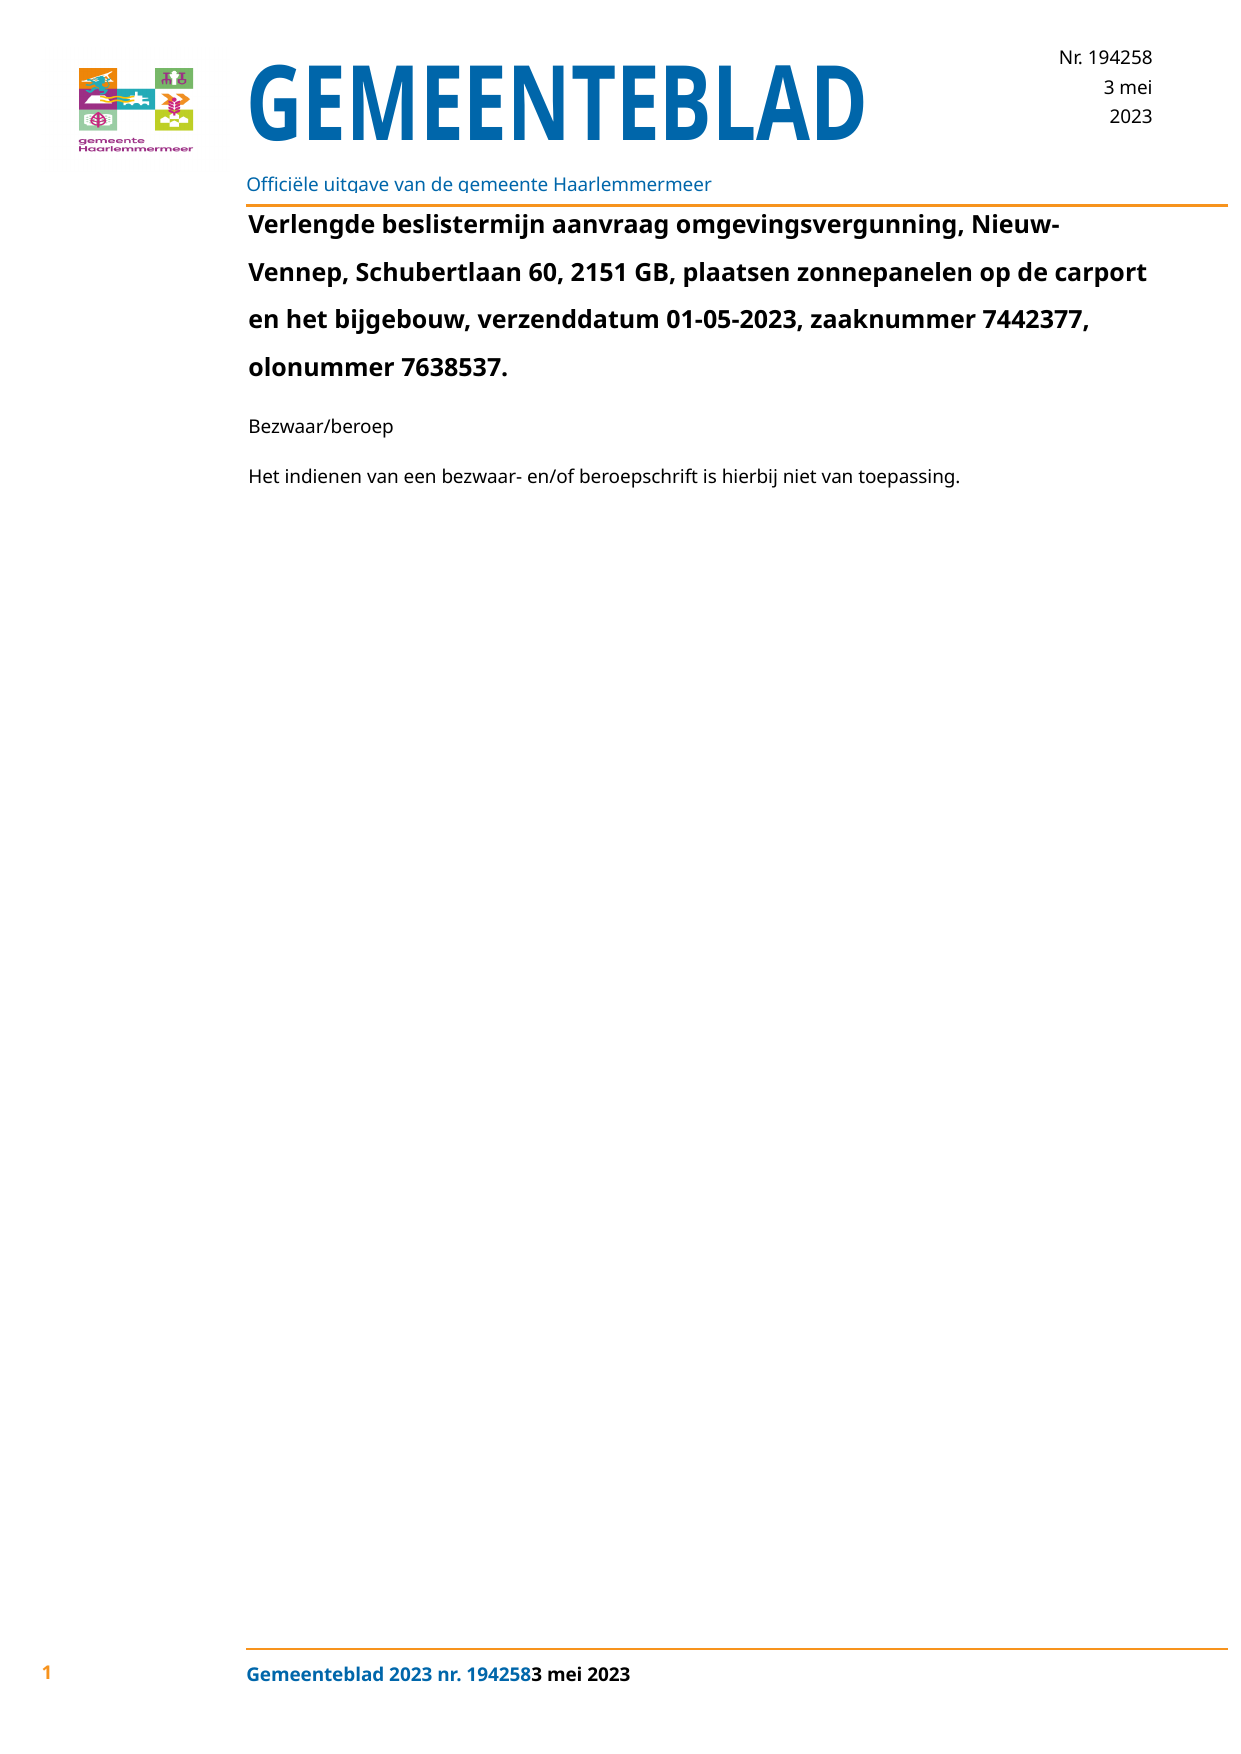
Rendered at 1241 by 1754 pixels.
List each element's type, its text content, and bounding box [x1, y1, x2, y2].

text Verlengde beslistermijn aanvraag omgevingsvergunning, Nieuw-Vennep, Schubertlaan 60, 2151 GB, plaatsen zonnepanelen op de carport en het bijgebouw, verzenddatum 01-05-2023, zaaknummer 7442377, olonummer 7638537. [248, 207, 1152, 384]
text Het indienen van een bezwaar- en/of beroepschrift is hierbij niet van toepassing. [248, 463, 1152, 489]
picture [41, 47, 231, 172]
text Bezwaar/beroep [248, 413, 1152, 439]
